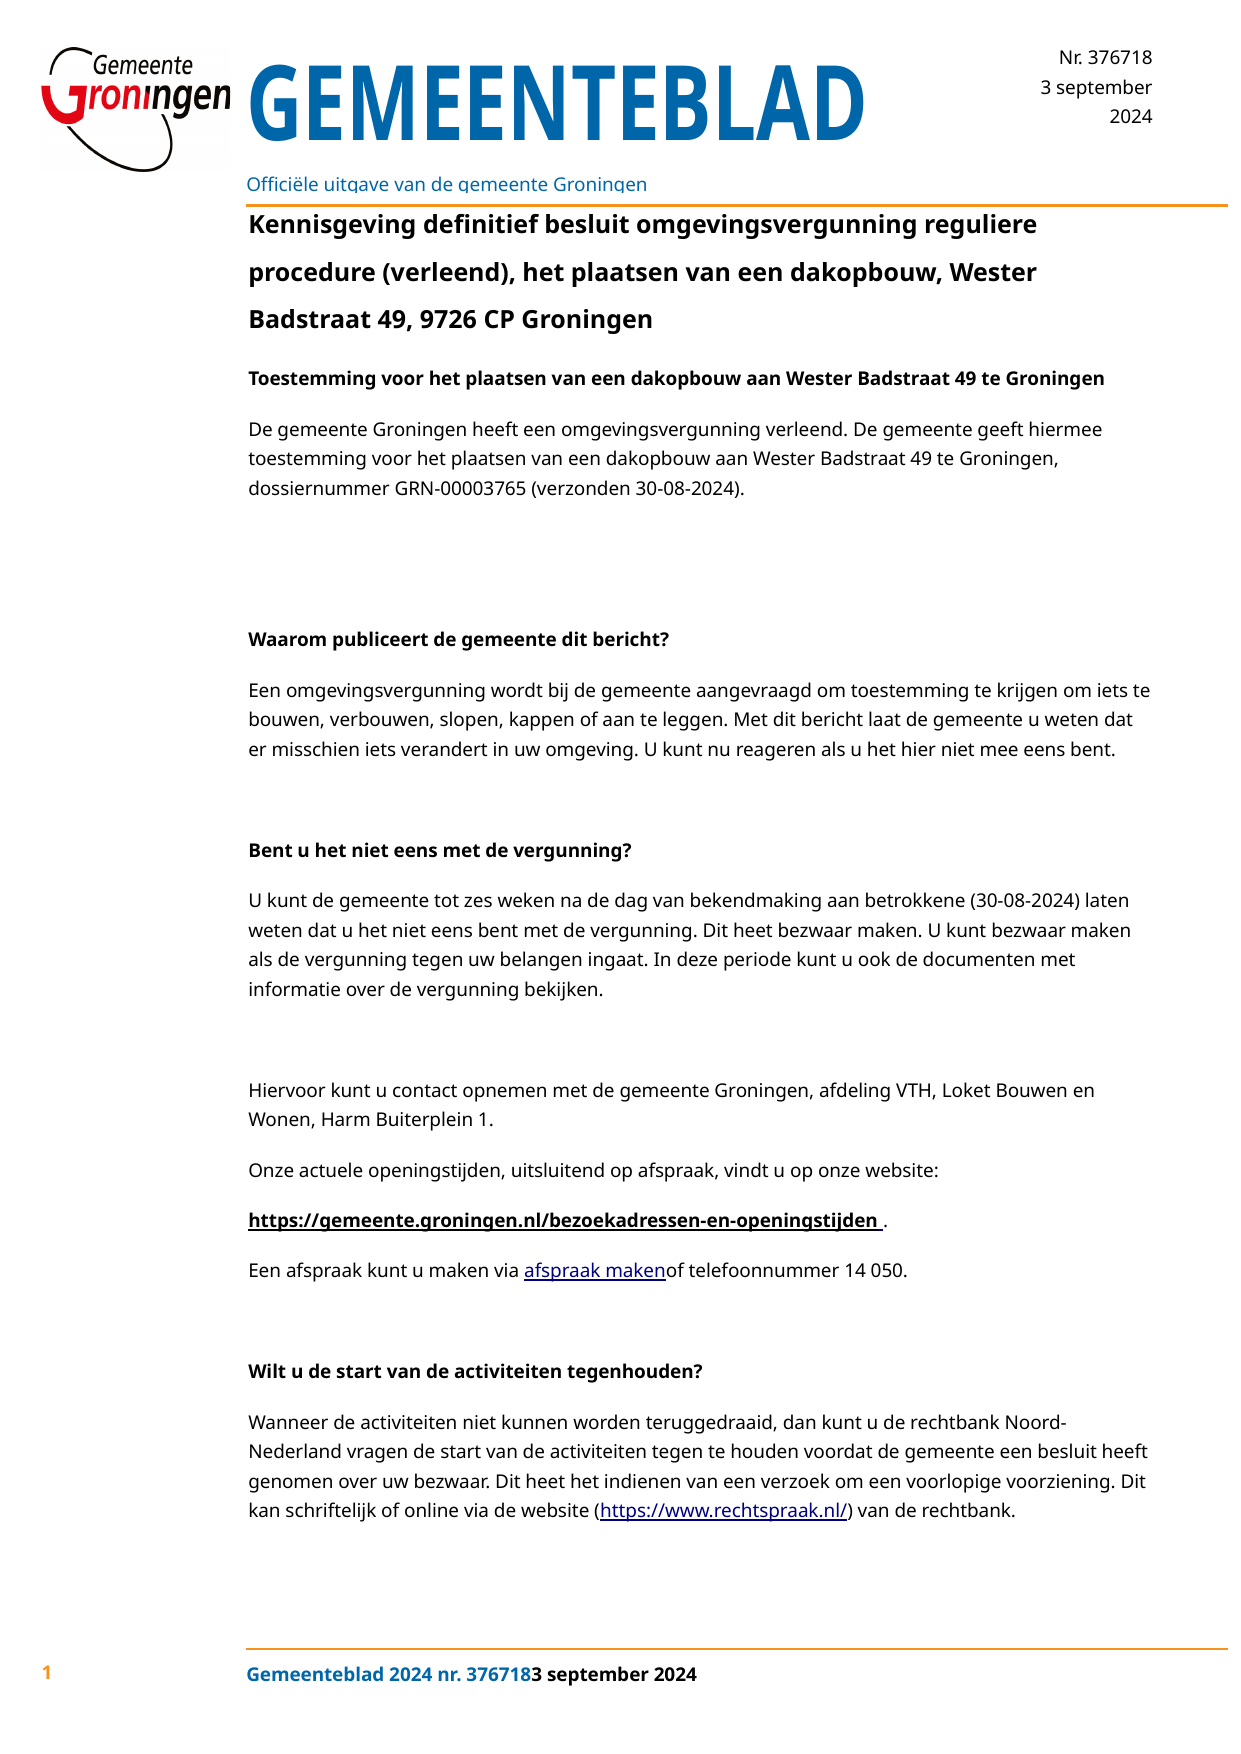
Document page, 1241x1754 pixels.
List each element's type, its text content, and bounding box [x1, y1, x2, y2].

text Wilt u de start van de activiteiten tegenhouden? [248, 1358, 1152, 1384]
text Waarom publiceert de gemeente dit bericht? [248, 626, 1152, 652]
text U kunt de gemeente tot zes weken na de dag van bekendmaking aan betrokkene (30-08-2024) laten weten dat u het niet eens bent met de vergunning. Dit heet bezwaar maken. U kunt bezwaar maken als de vergunning tegen uw belangen ingaat. In deze periode kunt u ook de documenten met informatie over de vergunning bekijken. [248, 887, 1152, 1002]
text Bent u het niet eens met de vergunning? [248, 837, 1152, 862]
text Kennisgeving definitief besluit omgevingsvergunning reguliere procedure (verleend), het plaatsen van een dakopbouw, Wester Badstraat 49, 9726 CP Groningen [248, 207, 1152, 336]
picture [41, 47, 231, 172]
text Onze actuele openingstijden, uitsluitend op afspraak, vindt u op onze website: [248, 1157, 1152, 1182]
text Een omgevingsvergunning wordt bij de gemeente aangevraagd om toestemming te krijgen om iets te bouwen, verbouwen, slopen, kappen of aan te leggen. Met dit bericht laat de gemeente u weten dat er misschien iets verandert in uw omgeving. U kunt nu reageren als u het hier niet mee eens bent. [248, 677, 1152, 762]
text Een afspraak kunt u maken via afspraak makenof telefoonnummer 14 050. [248, 1258, 1152, 1283]
text https://gemeente.groningen.nl/bezoekadressen-en-openingstijden . [248, 1207, 1152, 1233]
text Hiervoor kunt u contact opnemen met de gemeente Groningen, afdeling VTH, Loket Bouwen en Wonen, Harm Buiterplein 1. [248, 1077, 1152, 1132]
text Wanneer de activiteiten niet kunnen worden teruggedraaid, dan kunt u de rechtbank Noord-Nederland vragen de start van de activiteiten tegen te houden voordat de gemeente een besluit heeft genomen over uw bezwaar. Dit heet het indienen van een verzoek om een voorlopige voorziening. Dit kan schriftelijk of online via de website (https://www.rechtspraak.nl/) van de rechtbank. [248, 1409, 1152, 1523]
text Toestemming voor het plaatsen van een dakopbouw aan Wester Badstraat 49 te Groningen [248, 366, 1152, 391]
text De gemeente Groningen heeft een omgevingsvergunning verleend. De gemeente geeft hiermee toestemming voor het plaatsen van een dakopbouw aan Wester Badstraat 49 te Groningen, dossiernummer GRN-00003765 (verzonden 30-08-2024). [248, 416, 1152, 501]
